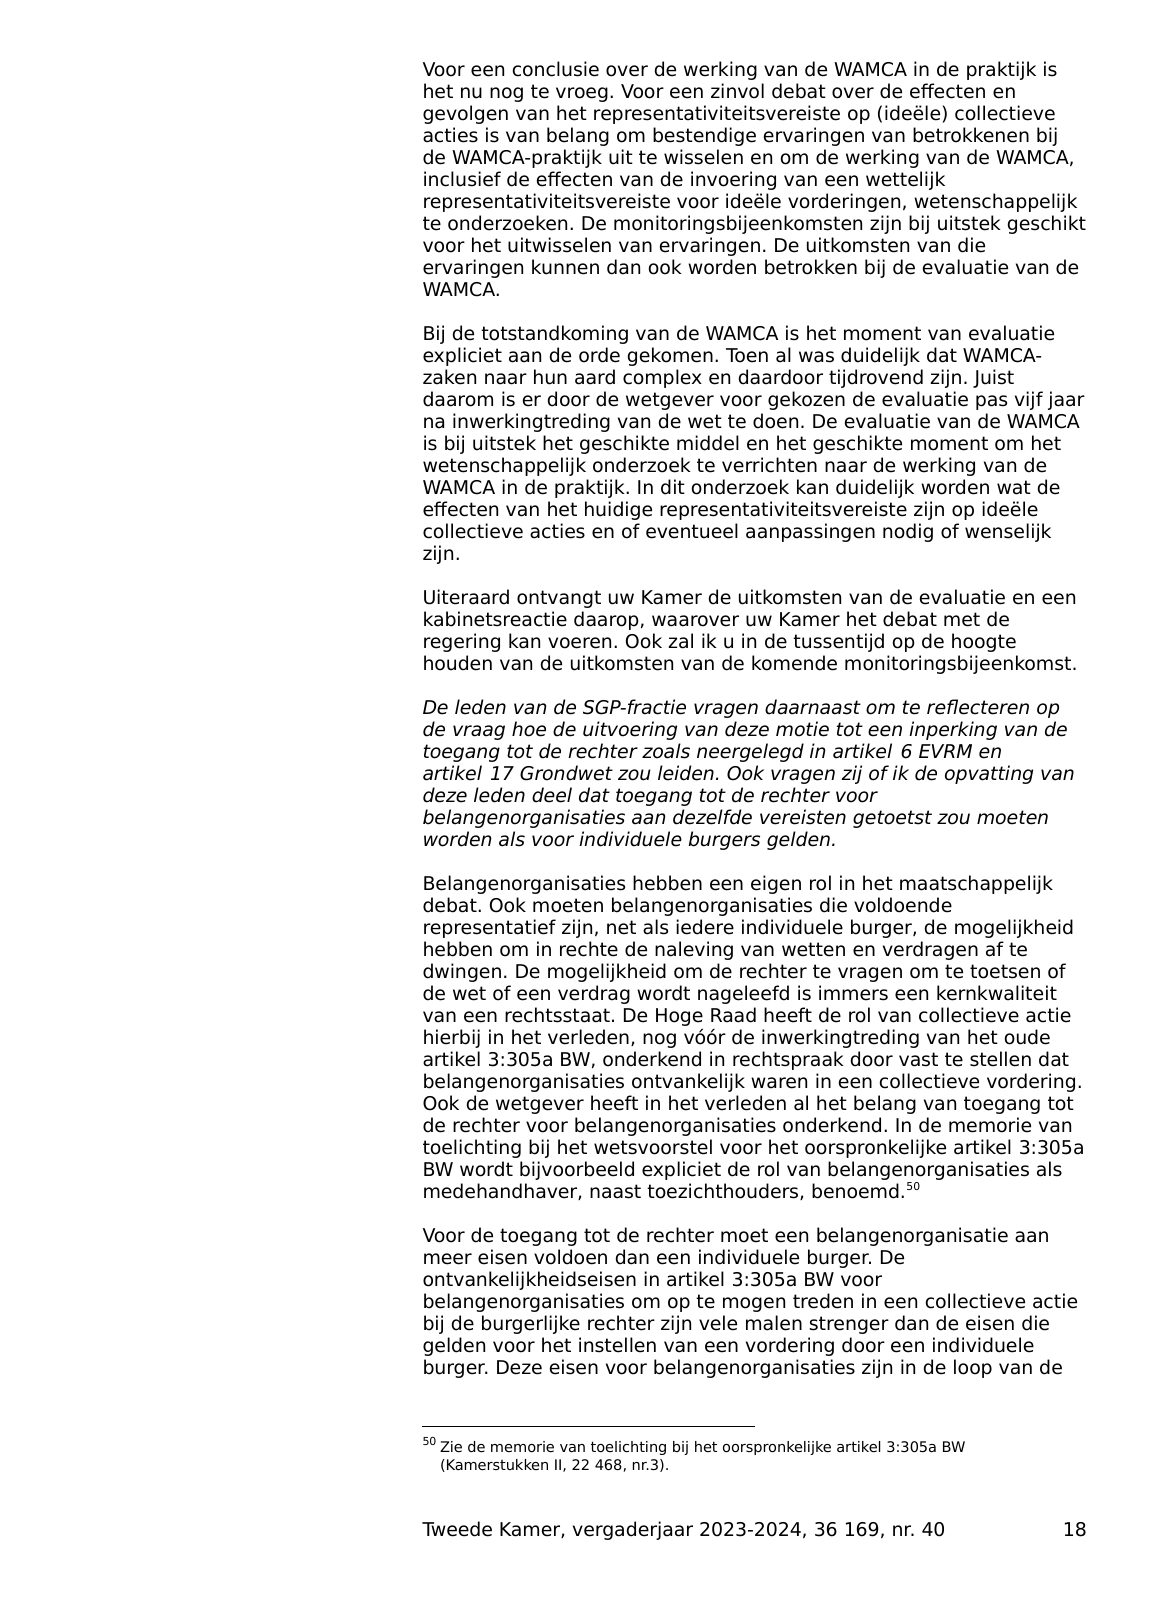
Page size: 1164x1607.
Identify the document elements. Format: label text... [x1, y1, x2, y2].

text Belangenorganisaties hebben een eigen rol in het maatschappelijk debat. Ook moeten belangenorganisaties die voldoende representatief zijn, net als iedere individuele burger, de mogelijkheid hebben om in rechte de naleving van wetten en verdragen af te dwingen. De mogelijkheid om de rechter te vragen om te toetsen of de wet of een verdrag wordt nageleefd is immers een kernkwaliteit van een rechtsstaat. De Hoge Raad heeft de rol van collectieve actie hierbij in het verleden, nog vóór de inwerkingtreding van het oude artikel 3:305a BW, onderkend in rechtspraak door vast te stellen dat belangenorganisaties ontvankelijk waren in een collectieve vordering. Ook de wetgever heeft in het verleden al het belang van toegang tot de rechter voor belangenorganisaties onderkend. In de memorie van toelichting bij het wetsvoorstel voor het oorspronkelijke artikel 3:305a BW wordt bijvoorbeeld expliciet de rol van belangenorganisaties als medehandhaver, naast toezichthouders, benoemd. [422, 873, 1087, 1203]
text Bij de totstandkoming van de WAMCA is het moment van evaluatie expliciet aan de orde gekomen. Toen al was duidelijk dat WAMCA-zaken naar hun aard complex en daardoor tijdrovend zijn. Juist daarom is er door de wetgever voor gekozen de evaluatie pas vijf jaar na inwerkingtreding van de wet te doen. De evaluatie van de WAMCA is bij uitstek het geschikte middel en het geschikte moment om het wetenschappelijk onderzoek te verrichten naar de werking van de WAMCA in de praktijk. In dit onderzoek kan duidelijk worden wat de effecten van het huidige representativiteitsvereiste zijn op ideële collectieve acties en of eventueel aanpassingen nodig of wenselijk zijn. [422, 323, 1087, 565]
text Voor een conclusie over de werking van de WAMCA in de praktijk is het nu nog te vroeg. Voor een zinvol debat over de effecten en gevolgen van het representativiteitsvereiste op (ideële) collectieve acties is van belang om bestendige ervaringen van betrokkenen bij de WAMCA-praktijk uit te wisselen en om de werking van de WAMCA, inclusief de effecten van de invoering van een wettelijk representativiteitsvereiste voor ideële vorderingen, wetenschappelijk te onderzoeken. De monitoringsbijeenkomsten zijn bij uitstek geschikt voor het uitwisselen van ervaringen. De uitkomsten van die ervaringen kunnen dan ook worden betrokken bij de evaluatie van de WAMCA. [422, 59, 1087, 301]
text Uiteraard ontvangt uw Kamer de uitkomsten van de evaluatie en een kabinetsreactie daarop, waarover uw Kamer het debat met de regering kan voeren. Ook zal ik u in de tussentijd op de hoogte houden van de uitkomsten van de komende monitoringsbijeenkomst. [422, 587, 1087, 675]
text Voor de toegang tot de rechter moet een belangenorganisatie aan meer eisen voldoen dan een individuele burger. De ontvankelijkheidseisen in artikel 3:305a BW voor belangenorganisaties om op te mogen treden in een collectieve actie bij de burgerlijke rechter zijn vele malen strenger dan de eisen die gelden voor het instellen van een vordering door een individuele burger. Deze eisen voor belangenorganisaties zijn in de loop van de [422, 1225, 1087, 1379]
text De leden van de SGP-fractie vragen daarnaast om te reflecteren op de vraag hoe de uitvoering van deze motie tot een inperking van de toegang tot de rechter zoals neergelegd in artikel 6 EVRM en artikel 17 Grondwet zou leiden. Ook vragen zij of ik de opvatting van deze leden deel dat toegang tot de rechter voor belangenorganisaties aan dezelfde vereisten getoetst zou moeten worden als voor individuele burgers gelden. [422, 697, 1087, 851]
text Zie de memorie van toelichting bij het oorspronkelijke artikel 3:305a BW (Kamerstukken II, 22 468, nr.3). [422, 1435, 1087, 1474]
